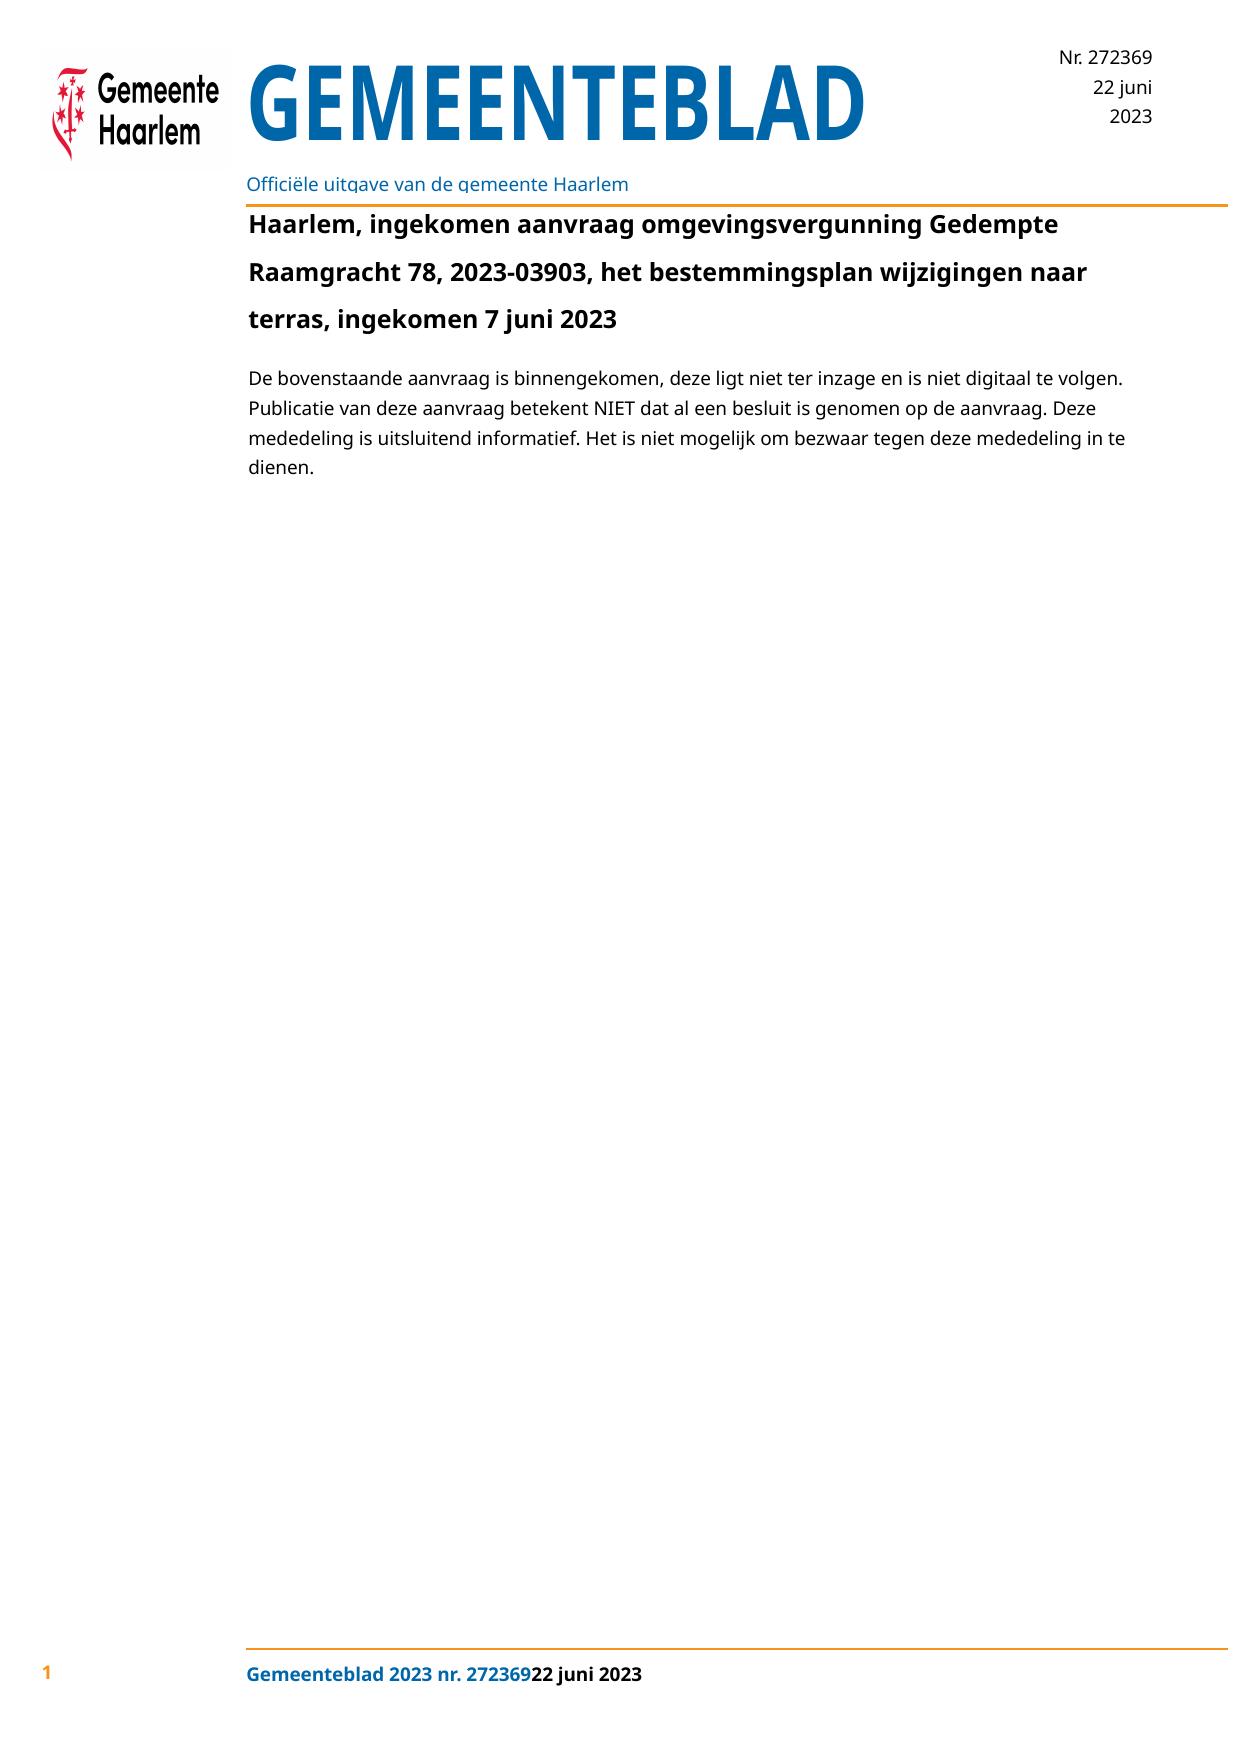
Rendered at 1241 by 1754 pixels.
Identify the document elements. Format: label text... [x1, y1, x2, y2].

picture [41, 47, 231, 172]
text De bovenstaande aanvraag is binnengekomen, deze ligt niet ter inzage en is niet digitaal te volgen. Publicatie van deze aanvraag betekent NIET dat al een besluit is genomen op de aanvraag. Deze mededeling is uitsluitend informatief. Het is niet mogelijk om bezwaar tegen deze mededeling in te dienen. [248, 366, 1152, 480]
text Haarlem, ingekomen aanvraag omgevingsvergunning Gedempte Raamgracht 78, 2023-03903, het bestemmingsplan wijzigingen naar terras, ingekomen 7 juni 2023 [248, 207, 1152, 336]
